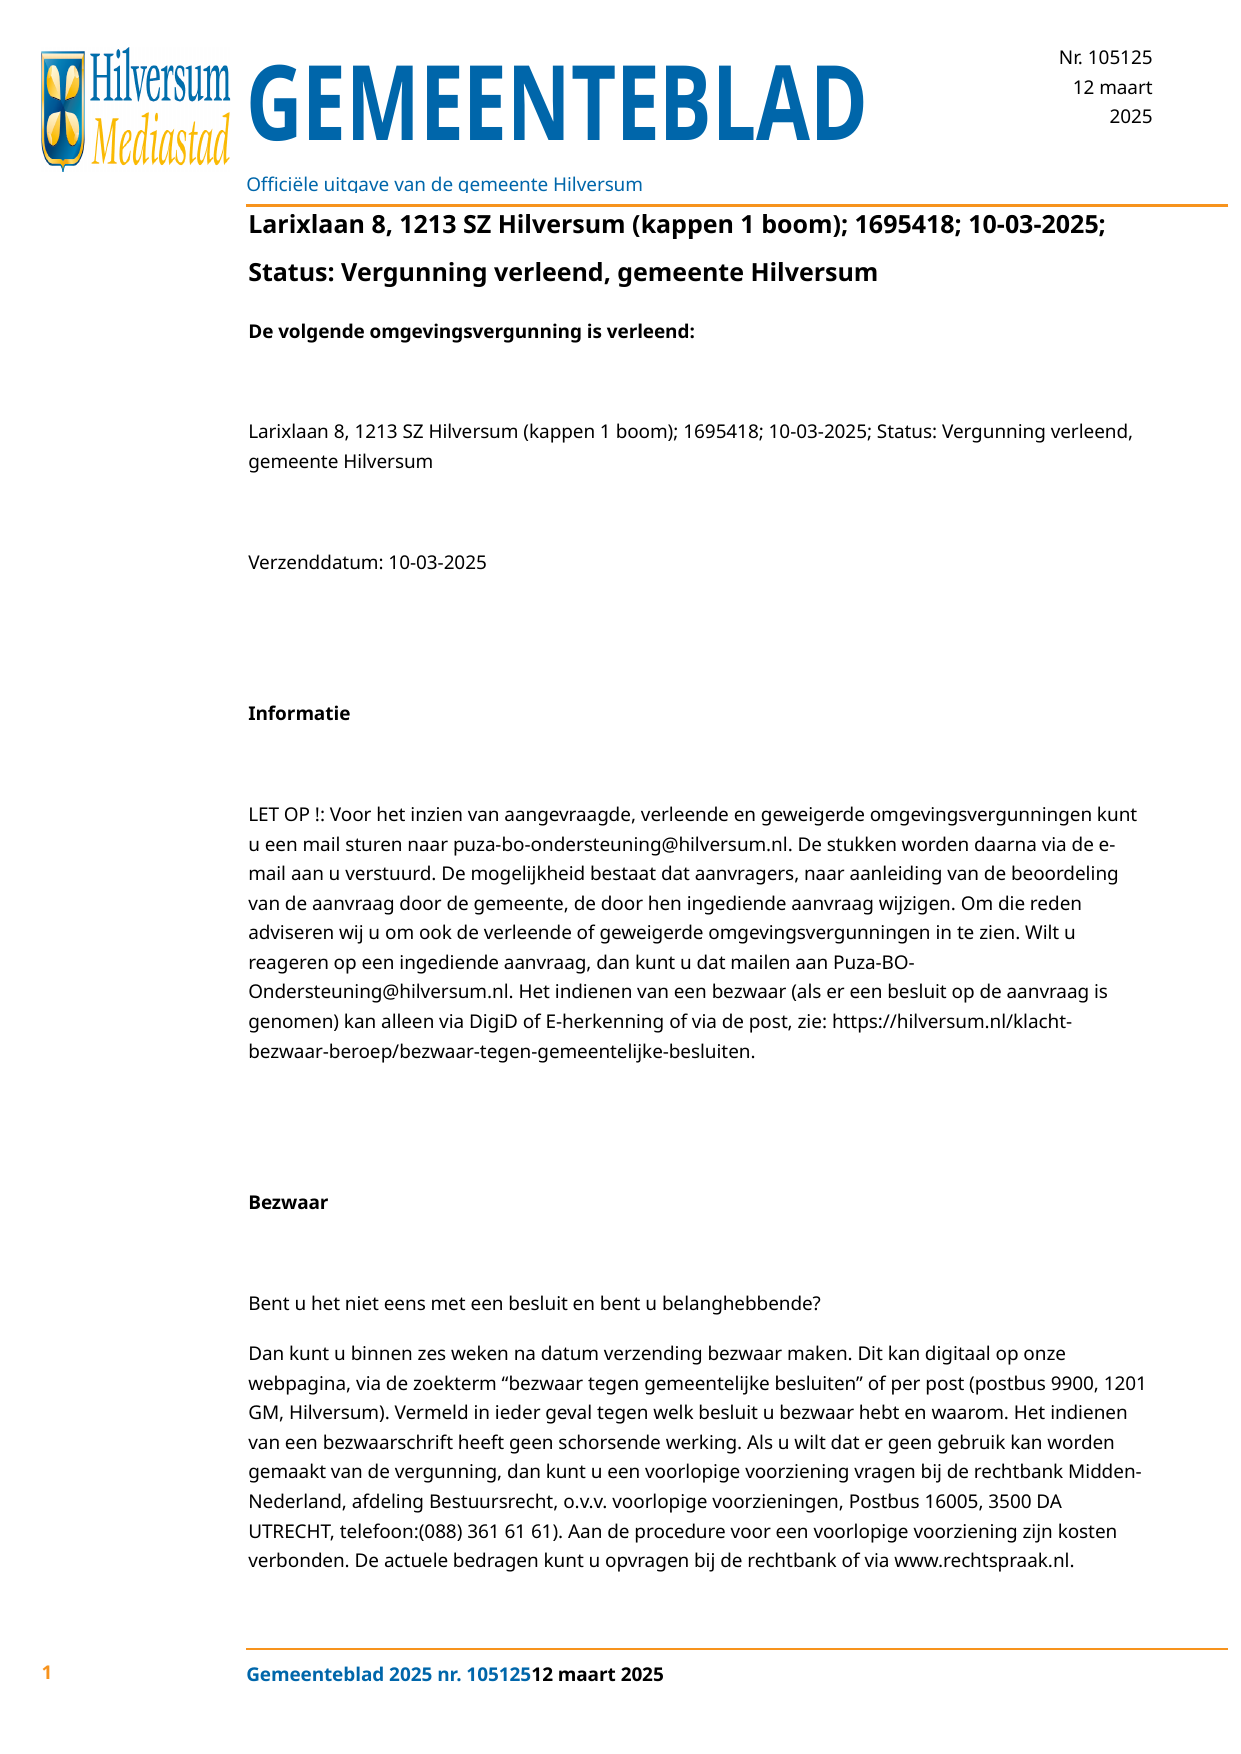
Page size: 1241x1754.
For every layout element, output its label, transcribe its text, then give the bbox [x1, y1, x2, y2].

text De volgende omgevingsvergunning is verleend: [248, 318, 1152, 344]
text Bent u het niet eens met een besluit en bent u belanghebbende? [248, 1290, 1152, 1316]
picture [41, 47, 231, 172]
text Verzenddatum: 10-03-2025 [248, 549, 1152, 575]
text LET OP !: Voor het inzien van aangevraagde, verleende en geweigerde omgevingsvergunningen kunt u een mail sturen naar puza-bo-ondersteuning@hilversum.nl. De stukken worden daarna via de e-mail aan u verstuurd. De mogelijkheid bestaat dat aanvragers, naar aanleiding van de beoordeling van de aanvraag door de gemeente, de door hen ingediende aanvraag wijzigen. Om die reden adviseren wij u om ook de verleende of geweigerde omgevingsvergunningen in te zien. Wilt u reageren op een ingediende aanvraag, dan kunt u dat mailen aan Puza-BO-Ondersteuning@hilversum.nl. Het indienen van een bezwaar (als er een besluit op de aanvraag is genomen) kan alleen via DigiD of E-herkenning of via de post, zie: https://hilversum.nl/klacht-bezwaar-beroep/bezwaar-tegen-gemeentelijke-besluiten. [248, 801, 1152, 1064]
text Informatie [248, 700, 1152, 726]
text Dan kunt u binnen zes weken na datum verzending bezwaar maken. Dit kan digitaal op onze webpagina, via de zoekterm “bezwaar tegen gemeentelijke besluiten” of per post (postbus 9900, 1201 GM, Hilversum). Vermeld in ieder geval tegen welk besluit u bezwaar hebt en waarom. Het indienen van een bezwaarschrift heeft geen schorsende werking. Als u wilt dat er geen gebruik kan worden gemaakt van de vergunning, dan kunt u een voorlopige voorziening vragen bij de rechtbank Midden-Nederland, afdeling Bestuursrecht, o.v.v. voorlopige voorzieningen, Postbus 16005, 3500 DA UTRECHT, telefoon:(088) 361 61 61). Aan de procedure voor een voorlopige voorziening zijn kosten verbonden. De actuele bedragen kunt u opvragen bij de rechtbank of via www.rechtspraak.nl. [248, 1340, 1152, 1573]
text Larixlaan 8, 1213 SZ Hilversum (kappen 1 boom); 1695418; 10-03-2025; Status: Vergunning verleend, gemeente Hilversum [248, 207, 1152, 288]
text Larixlaan 8, 1213 SZ Hilversum (kappen 1 boom); 1695418; 10-03-2025; Status: Vergunning verleend, gemeente Hilversum [248, 419, 1152, 474]
text Bezwaar [248, 1189, 1152, 1215]
